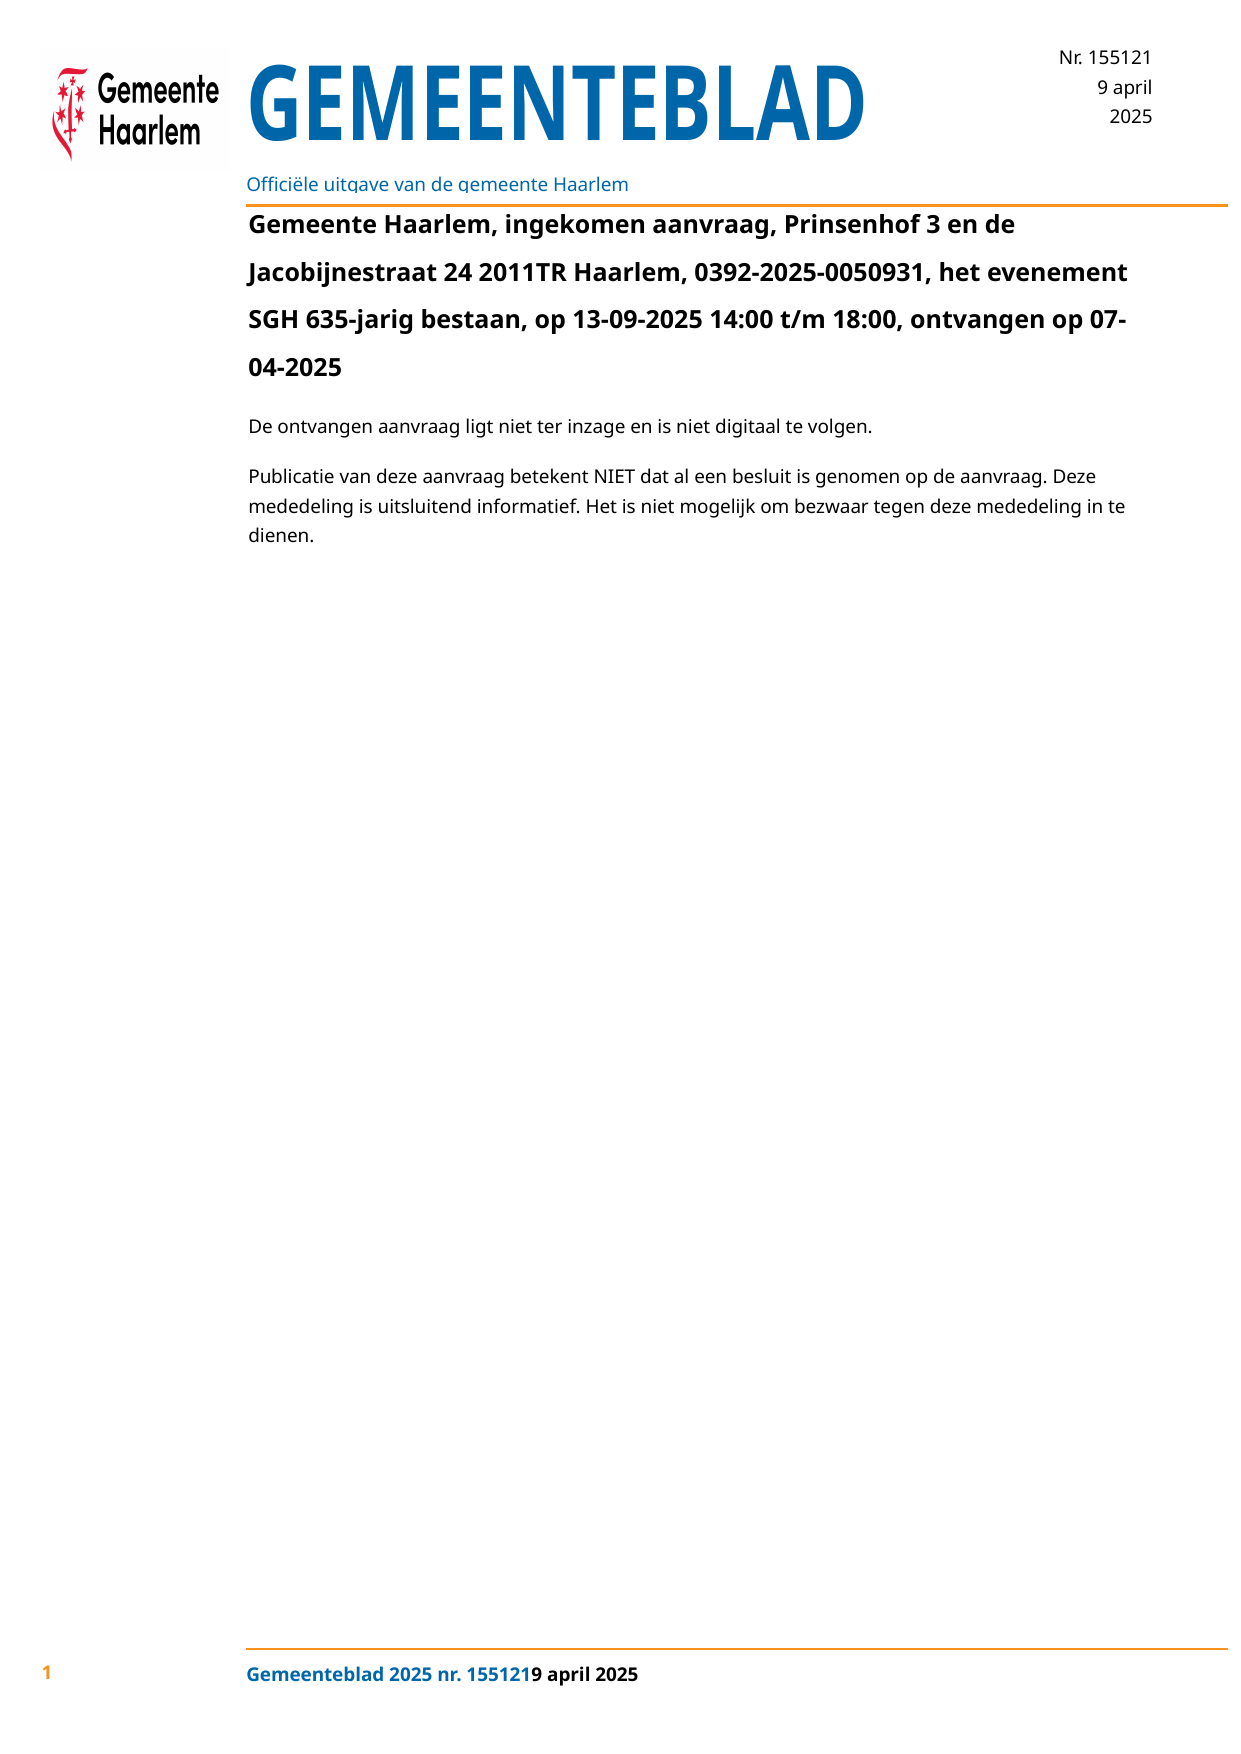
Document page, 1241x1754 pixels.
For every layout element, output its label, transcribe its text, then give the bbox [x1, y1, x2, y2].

text De ontvangen aanvraag ligt niet ter inzage en is niet digitaal te volgen. [248, 413, 1152, 439]
text Publicatie van deze aanvraag betekent NIET dat al een besluit is genomen op de aanvraag. Deze mededeling is uitsluitend informatief. Het is niet mogelijk om bezwaar tegen deze mededeling in te dienen. [248, 463, 1152, 548]
text Gemeente Haarlem, ingekomen aanvraag, Prinsenhof 3 en de Jacobijnestraat 24 2011TR Haarlem, 0392-2025-0050931, het evenement SGH 635-jarig bestaan, op 13-09-2025 14:00 t/m 18:00, ontvangen op 07-04-2025 [248, 207, 1152, 384]
picture [41, 47, 231, 172]
